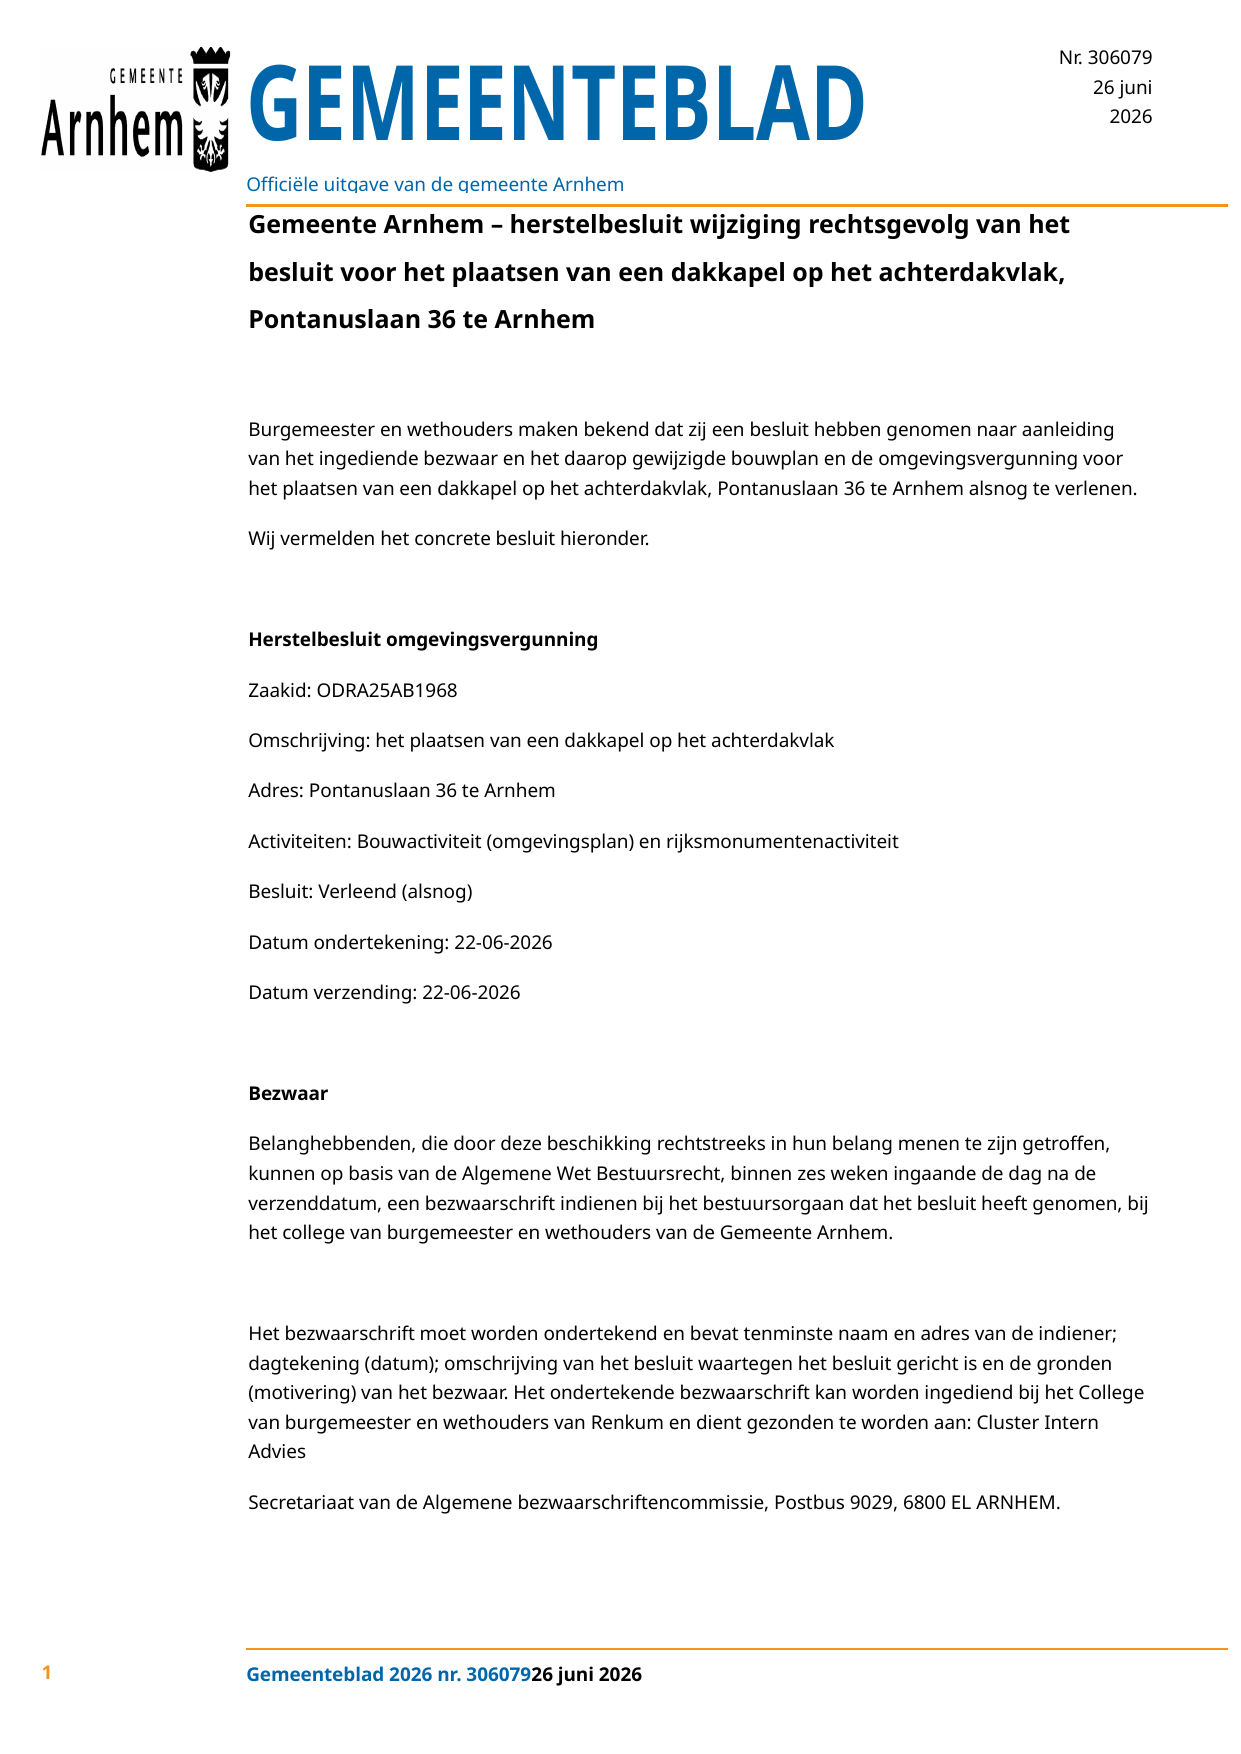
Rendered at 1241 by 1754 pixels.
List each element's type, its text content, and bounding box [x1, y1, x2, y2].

text Het bezwaarschrift moet worden ondertekend en bevat tenminste naam en adres van de indiener; dagtekening (datum); omschrijving van het besluit waartegen het besluit gericht is en de gronden (motivering) van het bezwaar. Het ondertekende bezwaarschrift kan worden ingediend bij het College van burgemeester en wethouders van Renkum en dient gezonden te worden aan: Cluster Intern Advies [248, 1320, 1152, 1464]
text Omschrijving: het plaatsen van een dakkapel op het achterdakvlak [248, 727, 1152, 753]
picture [41, 47, 231, 172]
text Adres: Pontanuslaan 36 te Arnhem [248, 778, 1152, 803]
text Wij vermelden het concrete besluit hieronder. [248, 526, 1152, 551]
text Burgemeester en wethouders maken bekend dat zij een besluit hebben genomen naar aanleiding van het ingediende bezwaar en het daarop gewijzigde bouwplan en de omgevingsvergunning voor het plaatsen van een dakkapel op het achterdakvlak, Pontanuslaan 36 te Arnhem alsnog te verlenen. [248, 416, 1152, 501]
text Besluit: Verleend (alsnog) [248, 878, 1152, 904]
text Bezwaar [248, 1080, 1152, 1106]
text Belanghebbenden, die door deze beschikking rechtstreeks in hun belang menen te zijn getroffen, kunnen op basis van de Algemene Wet Bestuursrecht, binnen zes weken ingaande de dag na de verzenddatum, een bezwaarschrift indienen bij het bestuursorgaan dat het besluit heeft genomen, bij het college van burgemeester en wethouders van de Gemeente Arnhem. [248, 1131, 1152, 1245]
text Gemeente Arnhem – herstelbesluit wijziging rechtsgevolg van het besluit voor het plaatsen van een dakkapel op het achterdakvlak, Pontanuslaan 36 te Arnhem [248, 207, 1152, 336]
text Datum ondertekening: 22-06-2026 [248, 929, 1152, 954]
text Zaakid: ODRA25AB1968 [248, 677, 1152, 702]
text Datum verzending: 22-06-2026 [248, 979, 1152, 1005]
text Secretariaat van de Algemene bezwaarschriftencommissie, Postbus 9029, 6800 EL ARNHEM. [248, 1489, 1152, 1514]
text Herstelbesluit omgevingsvergunning [248, 626, 1152, 652]
text Activiteiten: Bouwactiviteit (omgevingsplan) en rijksmonumentenactiviteit [248, 828, 1152, 854]
